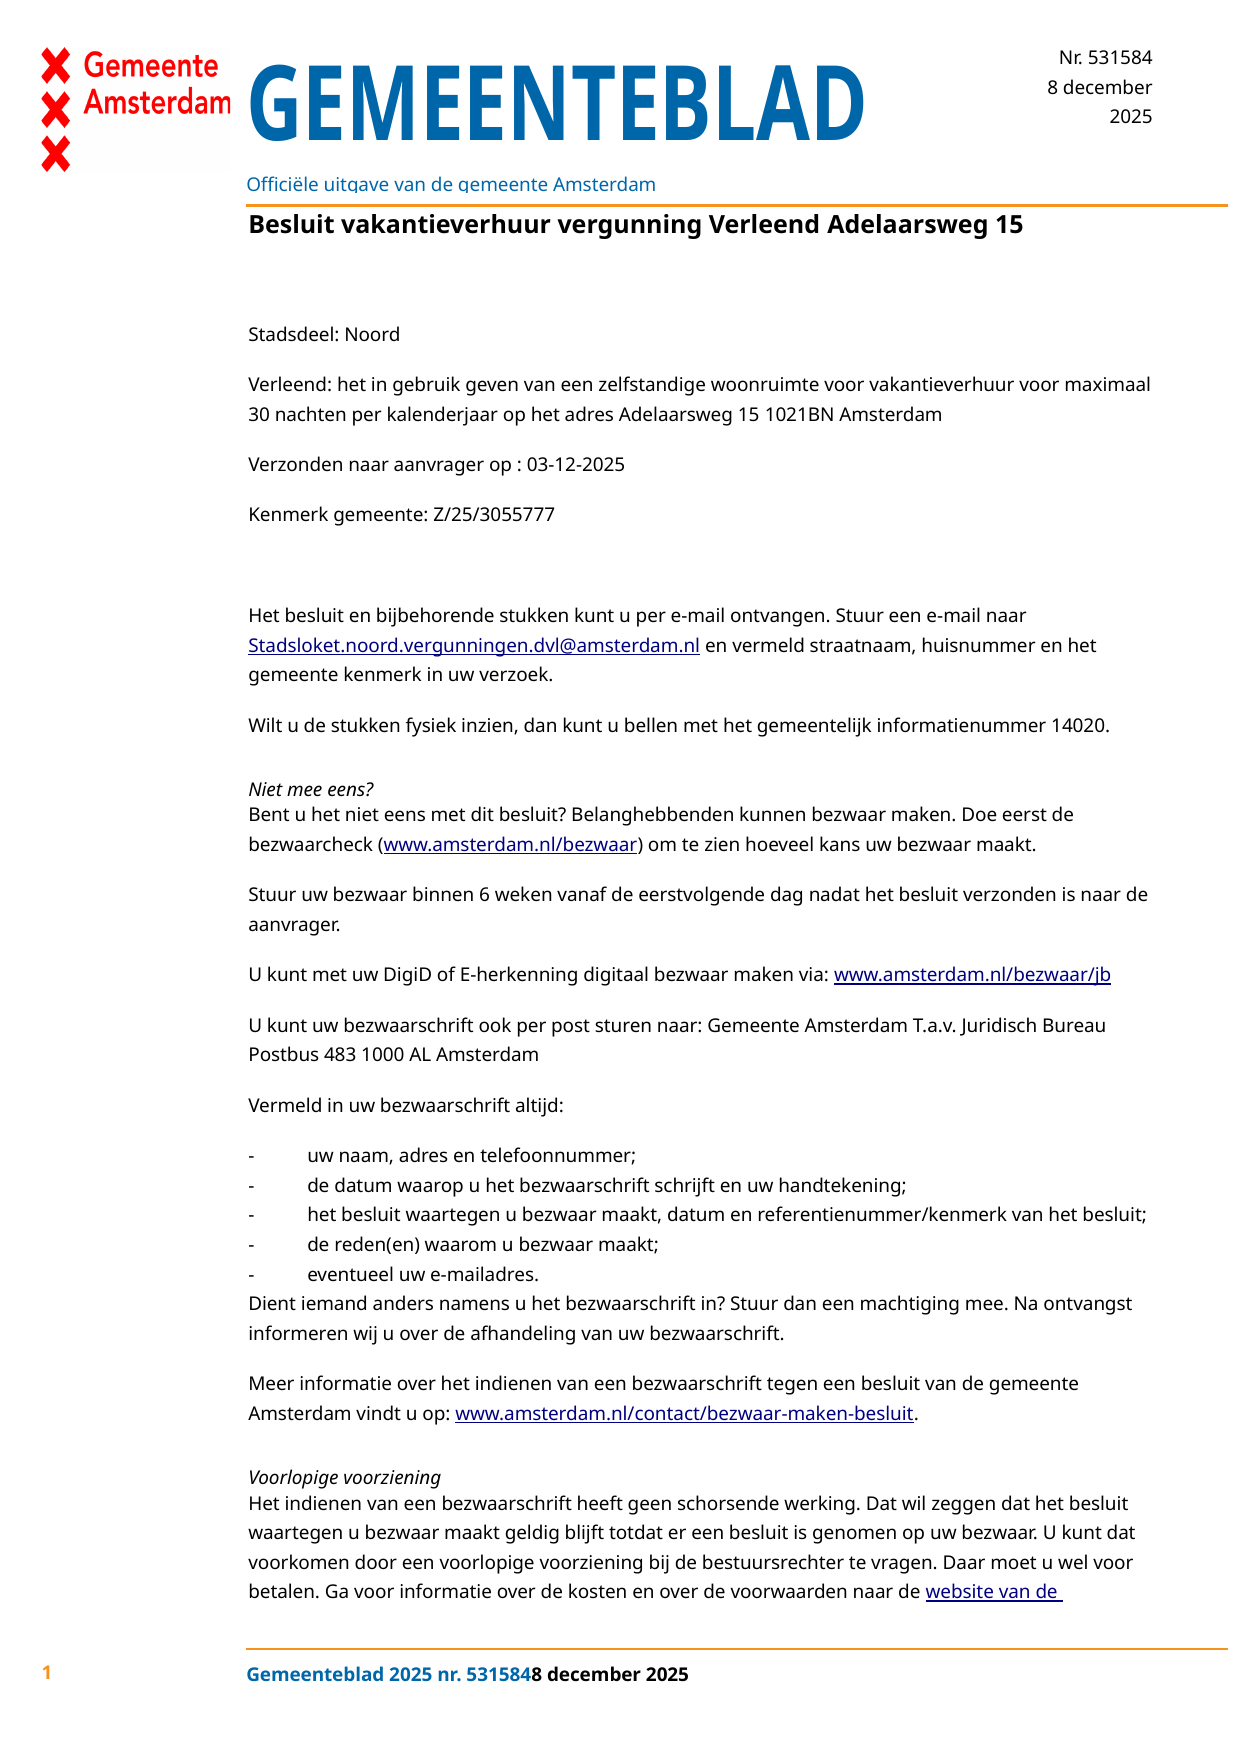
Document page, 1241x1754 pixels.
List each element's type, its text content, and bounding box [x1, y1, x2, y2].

text Besluit vakantieverhuur vergunning Verleend Adelaarsweg 15 [248, 207, 1152, 241]
text Wilt u de stukken fysiek inzien, dan kunt u bellen met het gemeentelijk informatienummer 14020. [248, 712, 1152, 738]
list eventueel uw e-mailadres. [248, 1261, 1152, 1287]
text Het besluit en bijbehorende stukken kunt u per e-mail ontvangen. Stuur een e-mail naar Stadsloket.noord.vergunningen.dvl@amsterdam.nl en vermeld straatnaam, huisnummer en het gemeente kenmerk in uw verzoek. [248, 602, 1152, 687]
text Verzonden naar aanvrager op : 03-12-2025 [248, 451, 1152, 477]
text Bent u het niet eens met dit besluit? Belanghebbenden kunnen bezwaar maken. Doe eerst de bezwaarcheck (www.amsterdam.nl/bezwaar) om te zien hoeveel kans uw bezwaar maakt. [248, 802, 1152, 857]
text U kunt met uw DigiD of E-herkenning digitaal bezwaar maken via: www.amsterdam.nl/bezwaar/jb [248, 962, 1152, 987]
list de reden(en) waarom u bezwaar maakt; [248, 1231, 1152, 1257]
text Meer informatie over het indienen van een bezwaarschrift tegen een besluit van de gemeente Amsterdam vindt u op: www.amsterdam.nl/contact/bezwaar-maken-besluit. [248, 1370, 1152, 1426]
text U kunt uw bezwaarschrift ook per post sturen naar: Gemeente Amsterdam T.a.v. Juridisch Bureau Postbus 483 1000 AL Amsterdam [248, 1012, 1152, 1067]
text Het indienen van een bezwaarschrift heeft geen schorsende werking. Dat wil zeggen dat het besluit waartegen u bezwaar maakt geldig blijft totdat er een besluit is genomen op uw bezwaar. U kunt dat voorkomen door een voorlopige voorziening bij de bestuursrechter te vragen. Daar moet u wel voor betalen. Ga voor informatie over de kosten en over de voorwaarden naar de website van de [248, 1490, 1152, 1604]
text Vermeld in uw bezwaarschrift altijd: [248, 1092, 1152, 1118]
list het besluit waartegen u bezwaar maakt, datum en referentienummer/kenmerk van het besluit; [248, 1202, 1152, 1227]
picture [41, 47, 231, 172]
text Kenmerk gemeente: Z/25/3055777 [248, 502, 1152, 527]
text Niet mee eens? [248, 776, 1152, 802]
text Verleend: het in gebruik geven van een zelfstandige woonruimte voor vakantieverhuur voor maximaal 30 nachten per kalenderjaar op het adres Adelaarsweg 15 1021BN Amsterdam [248, 371, 1152, 426]
text Voorlopige voorziening [248, 1464, 1152, 1490]
text Dient iemand anders namens u het bezwaarschrift in? Stuur dan een machtiging mee. Na ontvangst informeren wij u over de afhandeling van uw bezwaarschrift. [248, 1290, 1152, 1346]
text Stuur uw bezwaar binnen 6 weken vanaf de eerstvolgende dag nadat het besluit verzonden is naar de aanvrager. [248, 882, 1152, 937]
text Stadsdeel: Noord [248, 321, 1152, 346]
list uw naam, adres en telefoonnummer; [248, 1142, 1152, 1168]
list de datum waarop u het bezwaarschrift schrijft en uw handtekening; [248, 1172, 1152, 1198]
